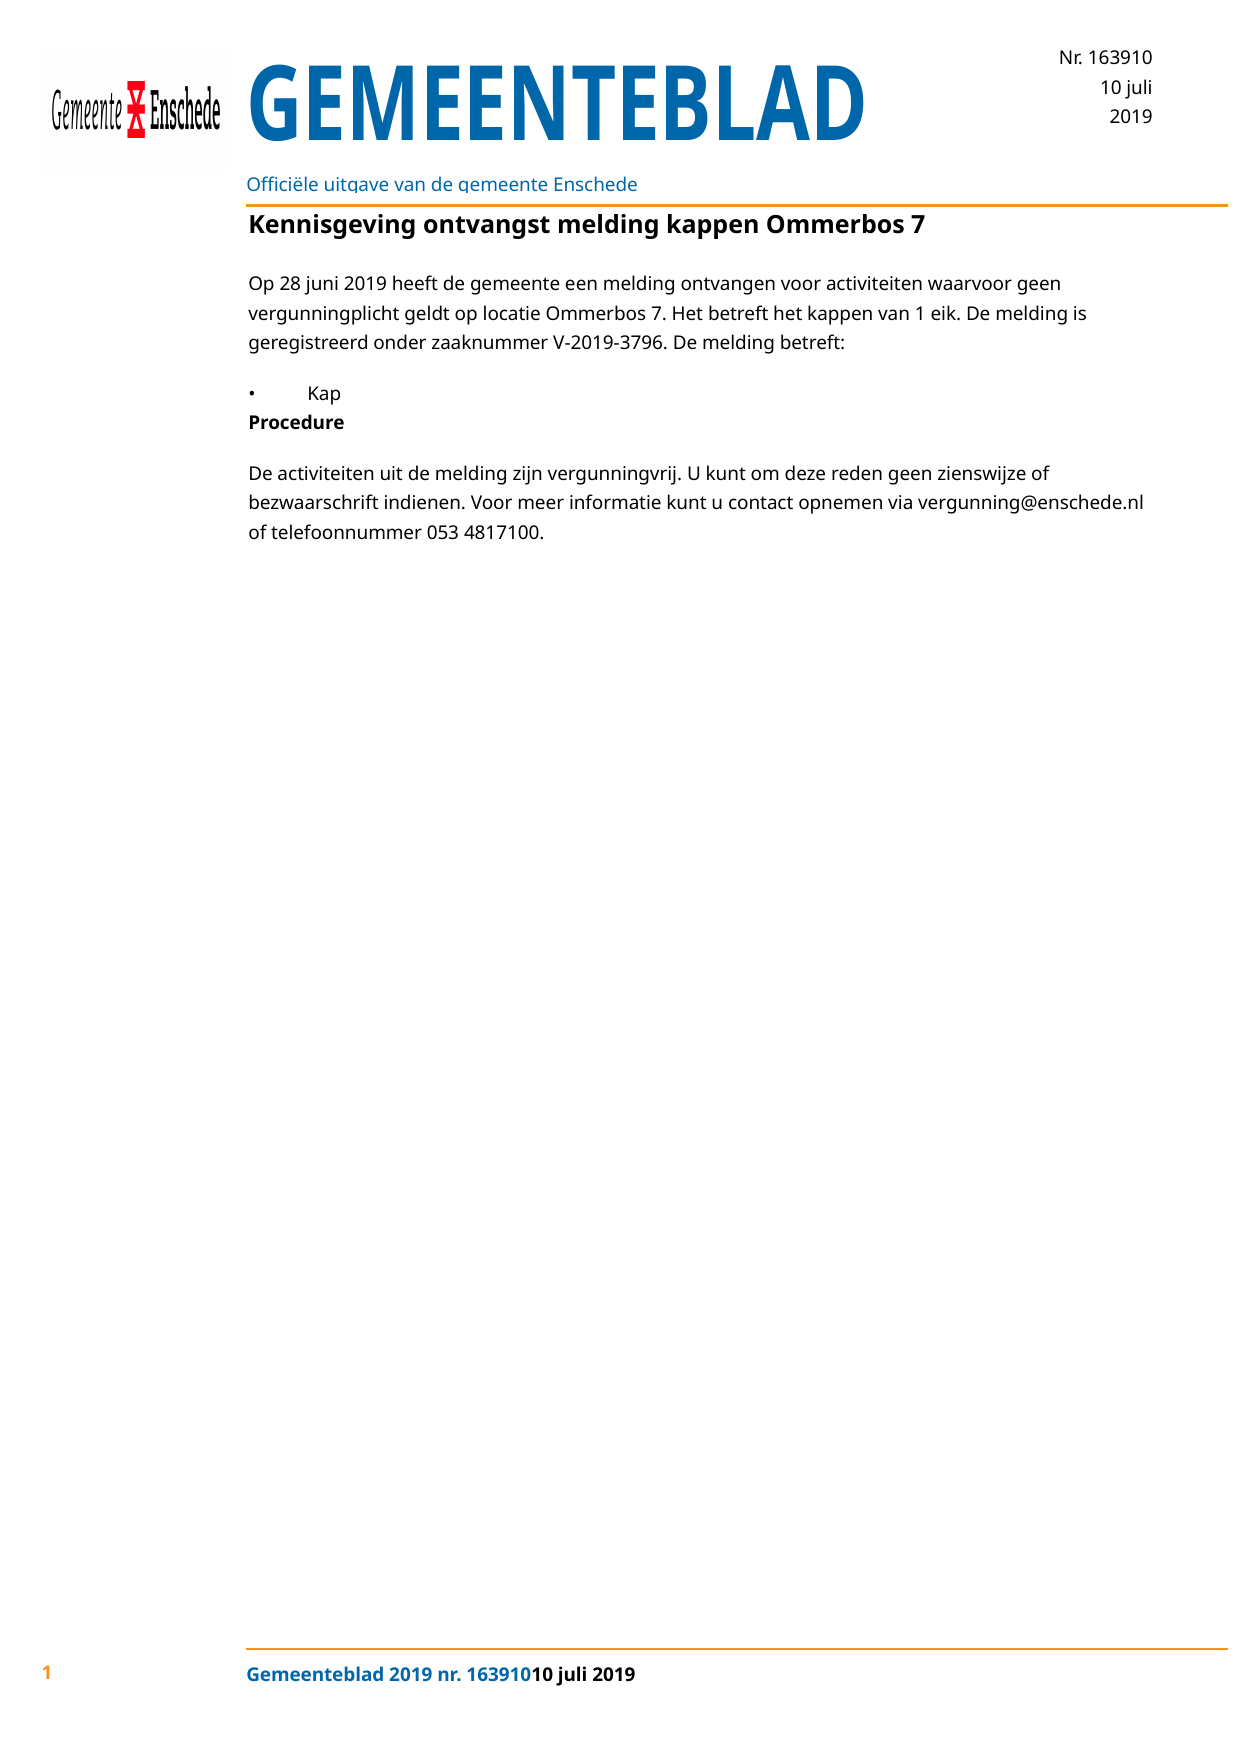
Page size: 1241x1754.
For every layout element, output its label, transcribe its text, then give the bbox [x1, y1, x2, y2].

text Kennisgeving ontvangst melding kappen Ommerbos 7 [248, 207, 1152, 241]
text Procedure [248, 409, 1152, 435]
picture [41, 47, 231, 172]
text Op 28 juni 2019 heeft de gemeente een melding ontvangen voor activiteiten waarvoor geen vergunningplicht geldt op locatie Ommerbos 7. Het betreft het kappen van 1 eik. De melding is geregistreerd onder zaaknummer V-2019-3796. De melding betreft: [248, 270, 1152, 355]
list Kap [248, 380, 1152, 406]
text De activiteiten uit de melding zijn vergunningvrij. U kunt om deze reden geen zienswijze of bezwaarschrift indienen. Voor meer informatie kunt u contact opnemen via vergunning@enschede.nl of telefoonnummer 053 4817100. [248, 460, 1152, 545]
